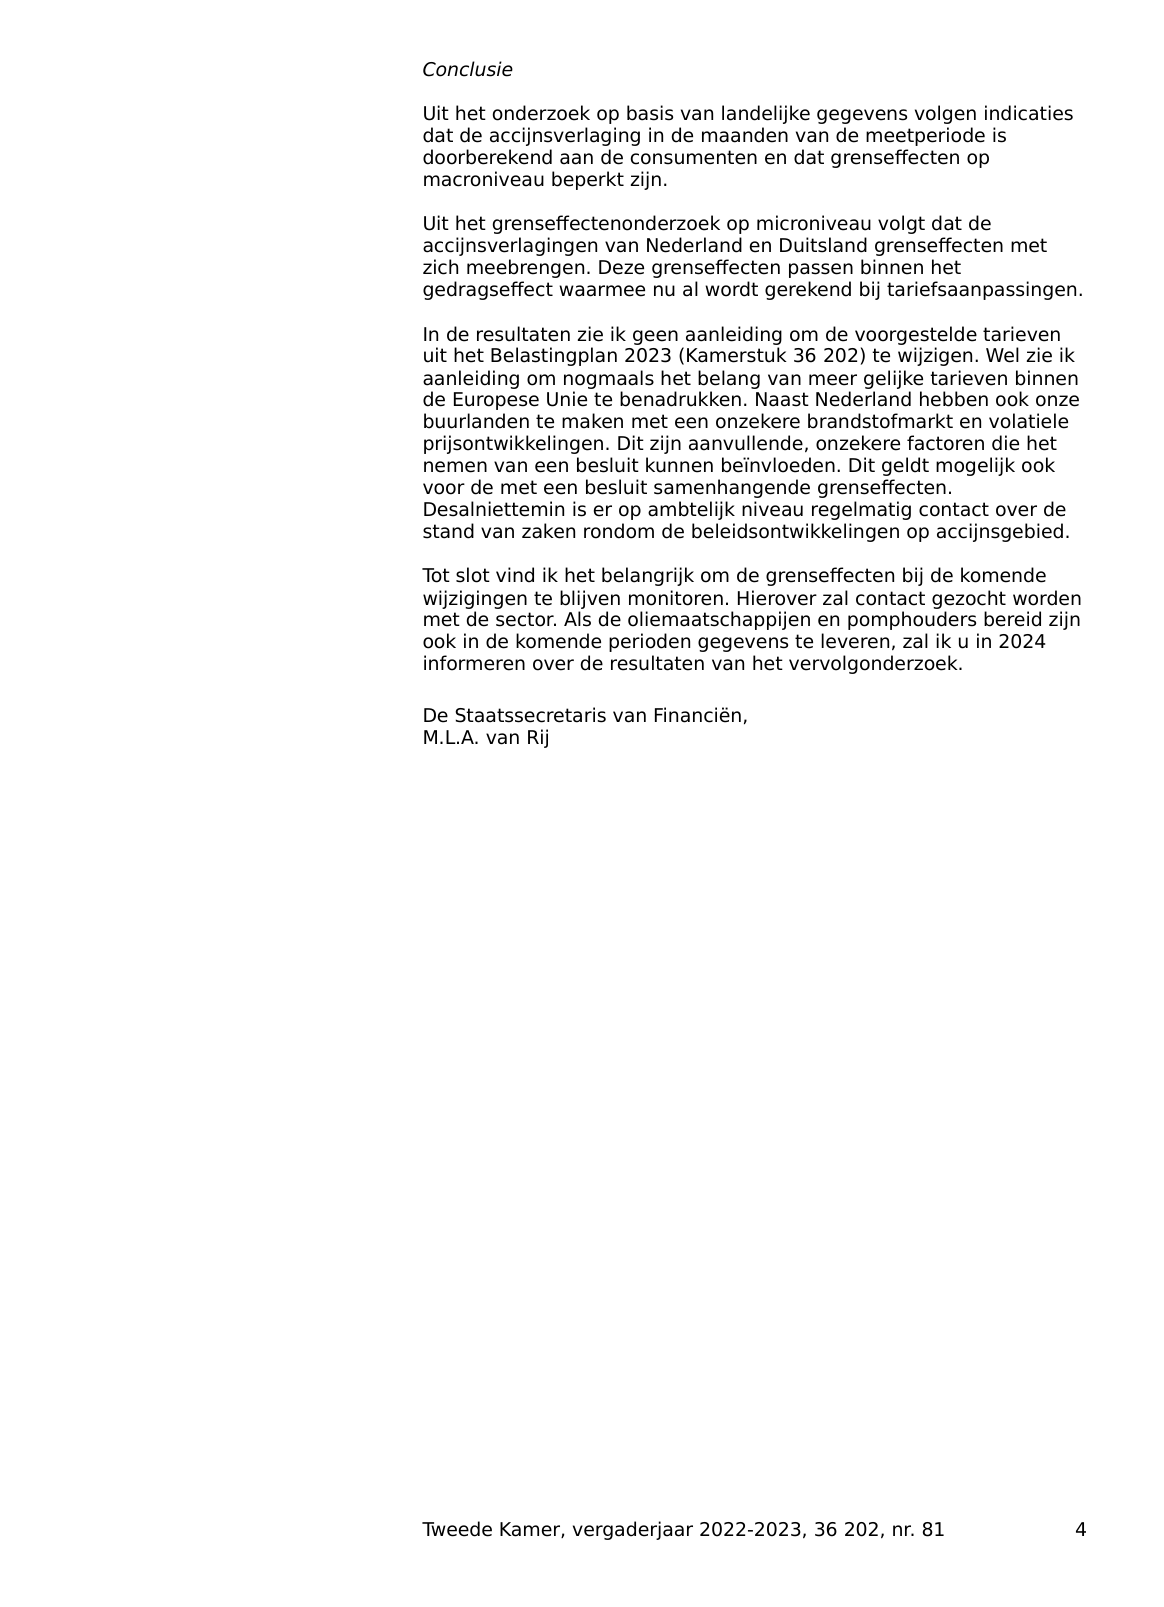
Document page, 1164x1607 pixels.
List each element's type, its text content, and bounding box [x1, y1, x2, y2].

text Uit het onderzoek op basis van landelijke gegevens volgen indicaties dat de accijnsverlaging in de maanden van de meetperiode is doorberekend aan de consumenten en dat grenseffecten op macroniveau beperkt zijn. [422, 103, 1087, 191]
subtitle Conclusie [422, 59, 1087, 81]
text Tot slot vind ik het belangrijk om de grenseffecten bij de komende wijzigingen te blijven monitoren. Hierover zal contact gezocht worden met de sector. Als de oliemaatschappijen en pomphouders bereid zijn ook in de komende perioden gegevens te leveren, zal ik u in 2024 informeren over de resultaten van het vervolgonderzoek. [422, 565, 1087, 675]
text Uit het grenseffectenonderzoek op microniveau volgt dat de accijnsverlagingen van Nederland en Duitsland grenseffecten met zich meebrengen. Deze grenseffecten passen binnen het gedragseffect waarmee nu al wordt gerekend bij tariefsaanpassingen. [422, 213, 1087, 301]
text In de resultaten zie ik geen aanleiding om de voorgestelde tarieven uit het Belastingplan 2023 (Kamerstuk 36 202) te wijzigen. Wel zie ik aanleiding om nogmaals het belang van meer gelijke tarieven binnen de Europese Unie te benadrukken. Naast Nederland hebben ook onze buurlanden te maken met een onzekere brandstofmarkt en volatiele prijsontwikkelingen. Dit zijn aanvullende, onzekere factoren die het nemen van een besluit kunnen beïnvloeden. Dit geldt mogelijk ook voor de met een besluit samenhangende grenseffecten. Desalniettemin is er op ambtelijk niveau regelmatig contact over de stand van zaken rondom de beleidsontwikkelingen op accijnsgebied. [422, 323, 1087, 543]
text De Staatssecretaris van Financiën, M.L.A. van Rij [422, 705, 1087, 749]
